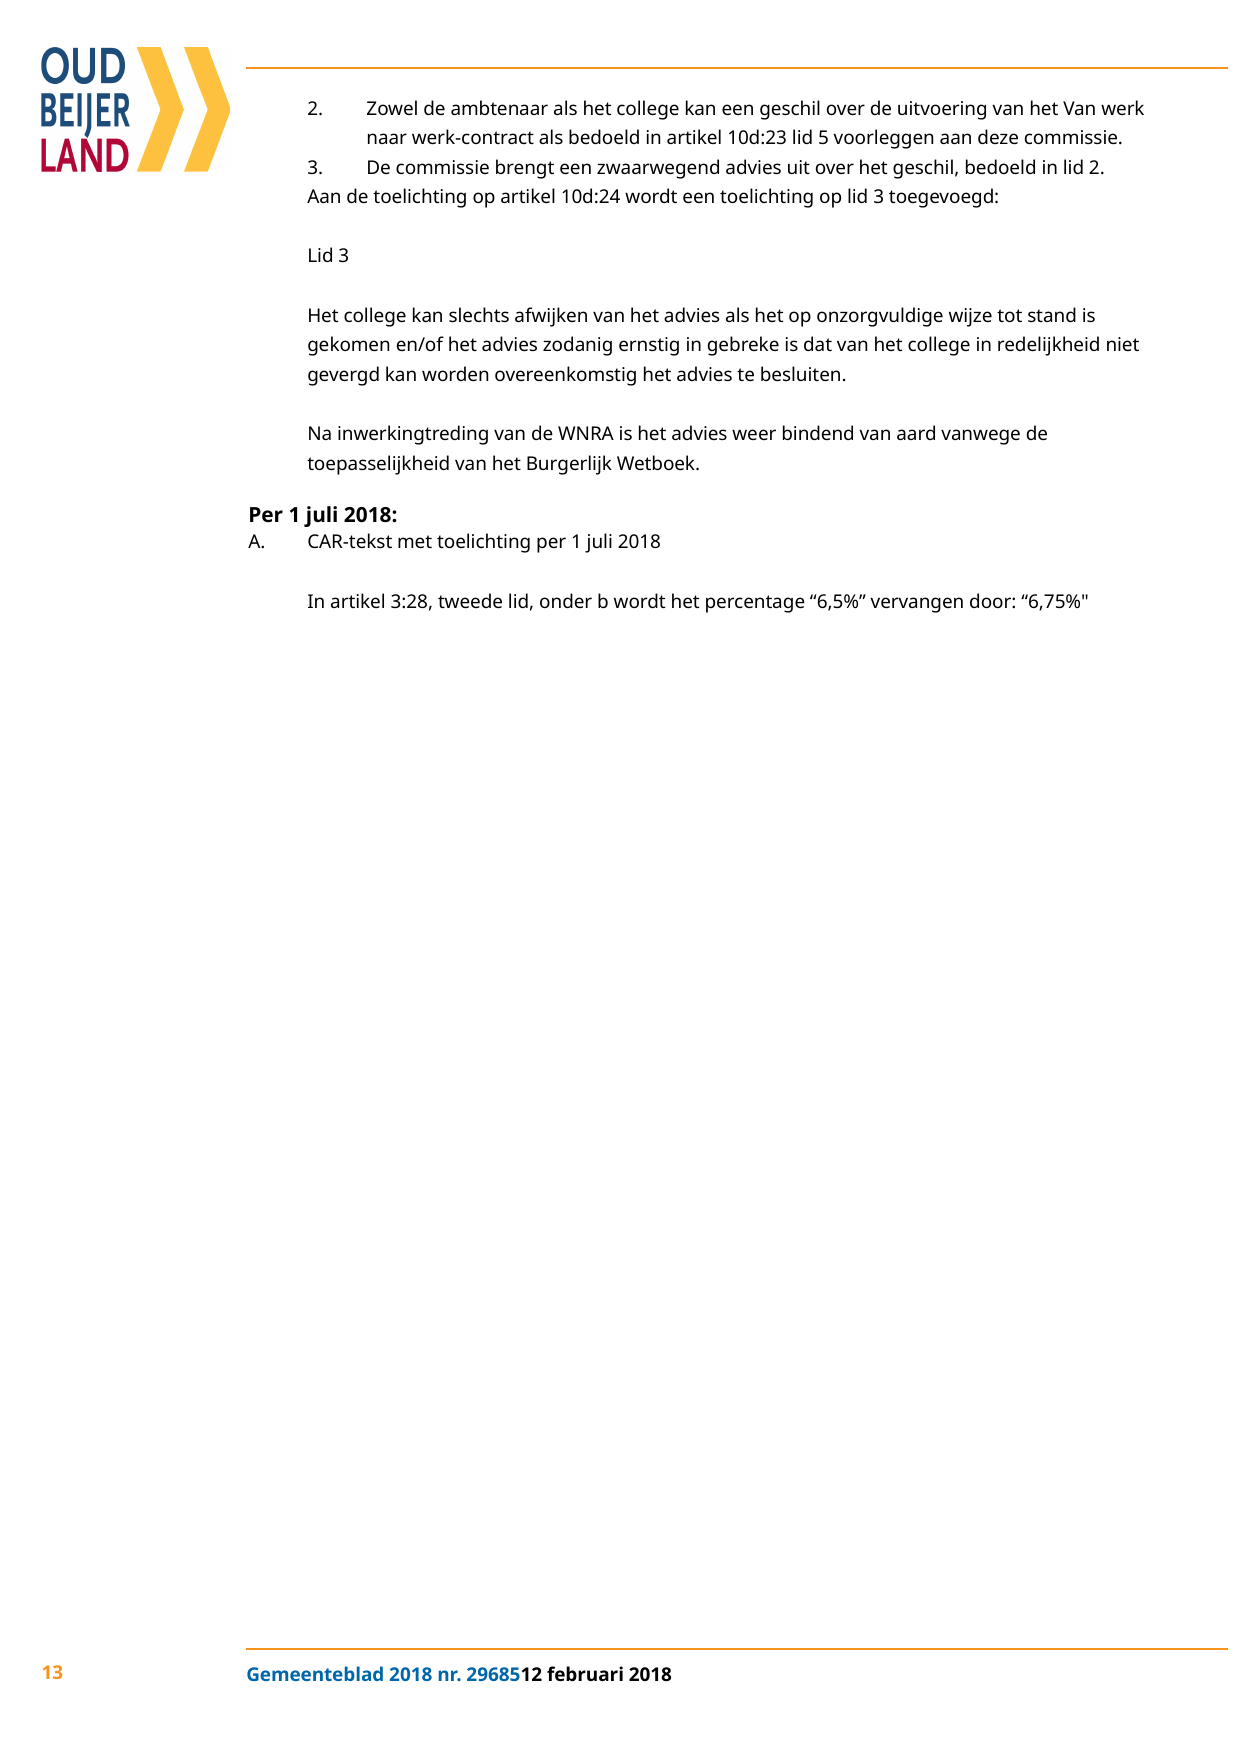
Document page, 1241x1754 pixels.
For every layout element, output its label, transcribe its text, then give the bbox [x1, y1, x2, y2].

list Na inwerkingtreding van de WNRA is het advies weer bindend van aard vanwege de toepasselijkheid van het Burgerlijk Wetboek. [248, 420, 1152, 476]
list De commissie brengt een zwaarwegend advies uit over het geschil, bedoeld in lid 2. [307, 154, 1152, 180]
list Zowel de ambtenaar als het college kan een geschil over de uitvoering van het Van werk naar werk-contract als bedoeld in artikel 10d:23 lid 5 voorleggen aan deze commissie. [307, 95, 1152, 150]
text Per 1 juli 2018: [248, 500, 1152, 529]
list In artikel 3:28, tweede lid, onder b wordt het percentage “6,5%” vervangen door: “6,75%" [248, 588, 1152, 613]
list Aan de toelichting op artikel 10d:24 wordt een toelichting op lid 3 toegevoegd: [248, 183, 1152, 209]
list Het college kan slechts afwijken van het advies als het op onzorgvuldige wijze tot stand is gekomen en/of het advies zodanig ernstig in gebreke is dat van het college in redelijkheid niet gevergd kan worden overeenkomstig het advies te besluiten. [248, 302, 1152, 387]
picture [41, 47, 231, 172]
list CAR-tekst met toelichting per 1 juli 2018 [248, 529, 1152, 554]
list Lid 3 [248, 243, 1152, 268]
